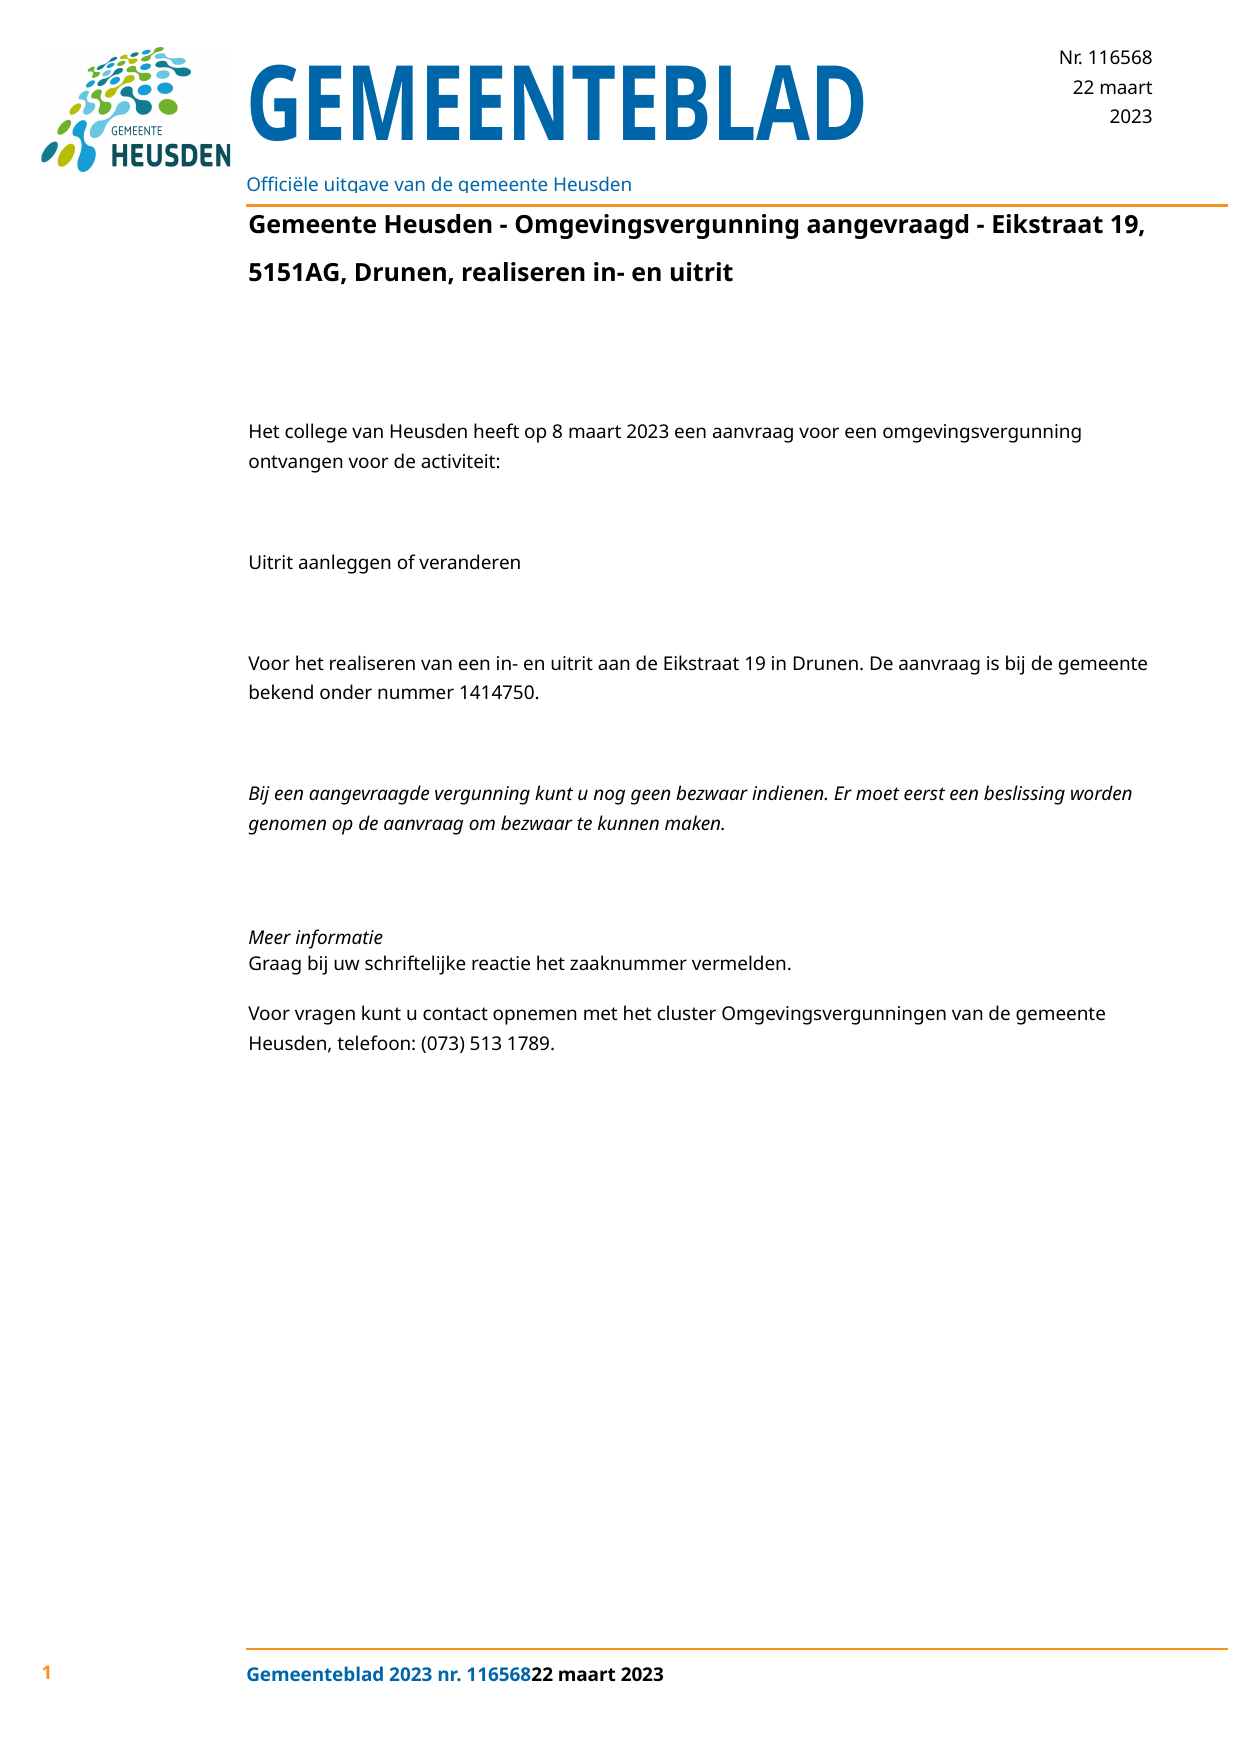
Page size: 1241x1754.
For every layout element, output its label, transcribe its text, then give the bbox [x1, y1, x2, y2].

text Voor het realiseren van een in- en uitrit aan de Eikstraat 19 in Drunen. De aanvraag is bij de gemeente bekend onder nummer 1414750. [248, 650, 1152, 705]
text Meer informatie [248, 924, 1152, 950]
text Voor vragen kunt u contact opnemen met het cluster Omgevingsvergunningen van de gemeente Heusden, telefoon: (073) 513 1789. [248, 1001, 1152, 1056]
text Uitrit aanleggen of veranderen [248, 549, 1152, 575]
text Graag bij uw schriftelijke reactie het zaaknummer vermelden. [248, 950, 1152, 976]
picture [41, 47, 231, 172]
text Het college van Heusden heeft op 8 maart 2023 een aanvraag voor een omgevingsvergunning ontvangen voor de activiteit: [248, 419, 1152, 474]
text Bij een aangevraagde vergunning kunt u nog geen bezwaar indienen. Er moet eerst een beslissing worden genomen op de aanvraag om bezwaar te kunnen maken. [248, 780, 1152, 836]
text Gemeente Heusden - Omgevingsvergunning aangevraagd - Eikstraat 19, 5151AG, Drunen, realiseren in- en uitrit [248, 207, 1152, 288]
